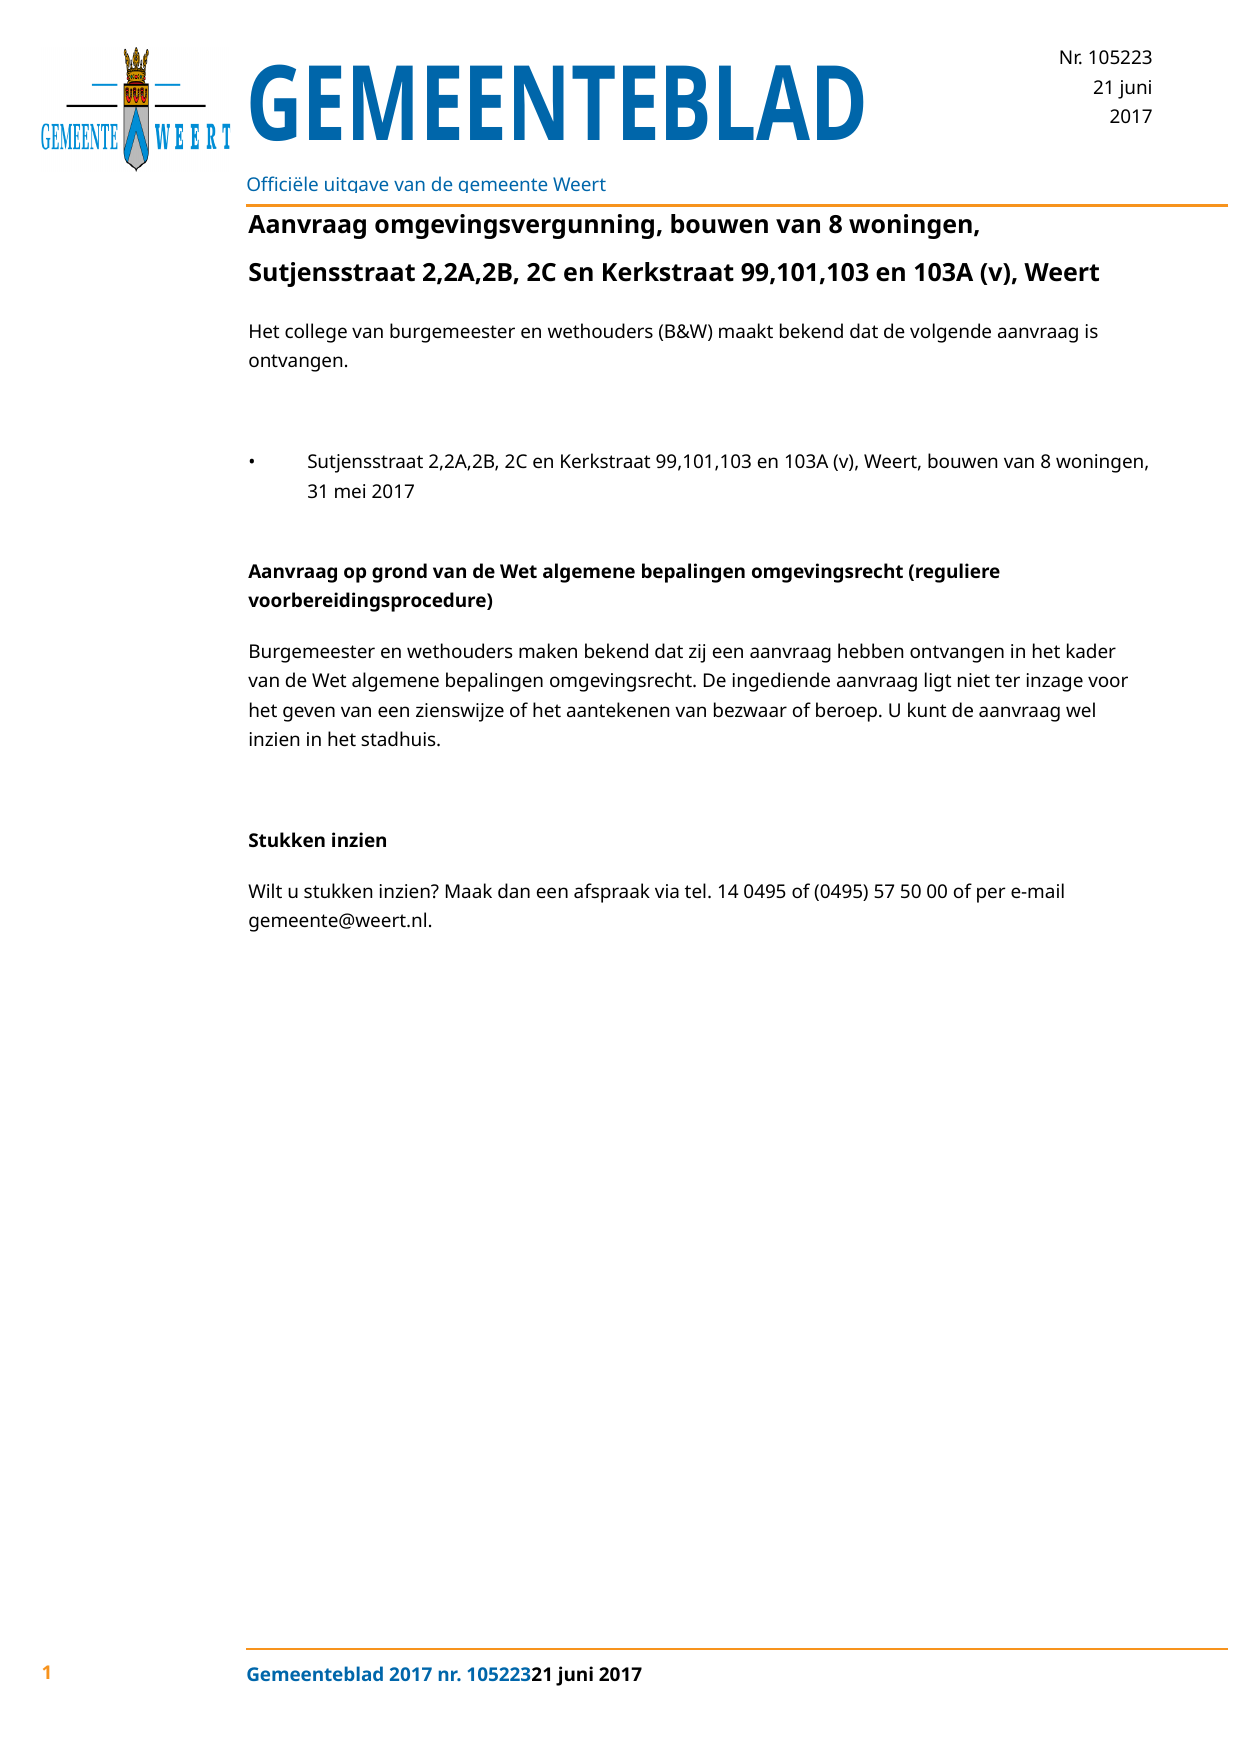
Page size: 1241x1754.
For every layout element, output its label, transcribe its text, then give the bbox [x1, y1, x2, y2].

text Het college van burgemeester en wethouders (B&W) maakt bekend dat de volgende aanvraag is ontvangen. [248, 318, 1152, 373]
text Aanvraag omgevingsvergunning, bouwen van 8 woningen, Sutjensstraat 2,2A,2B, 2C en Kerkstraat 99,101,103 en 103A (v), Weert [248, 207, 1152, 288]
text Aanvraag op grond van de Wet algemene bepalingen omgevingsrecht (reguliere voorbereidingsprocedure) [248, 558, 1152, 613]
text Wilt u stukken inzien? Maak dan een afspraak via tel. 14 0495 of (0495) 57 50 00 of per e-mail gemeente@weert.nl. [248, 878, 1152, 933]
list Sutjensstraat 2,2A,2B, 2C en Kerkstraat 99,101,103 en 103A (v), Weert, bouwen van 8 woningen, 31 mei 2017 [248, 448, 1152, 504]
text Burgemeester en wethouders maken bekend dat zij een aanvraag hebben ontvangen in het kader van de Wet algemene bepalingen omgevingsrecht. De ingediende aanvraag ligt niet ter inzage voor het geven van een zienswijze of het aantekenen van bezwaar of beroep. U kunt de aanvraag wel inzien in het stadhuis. [248, 638, 1152, 752]
picture [41, 47, 231, 172]
text Stukken inzien [248, 827, 1152, 853]
